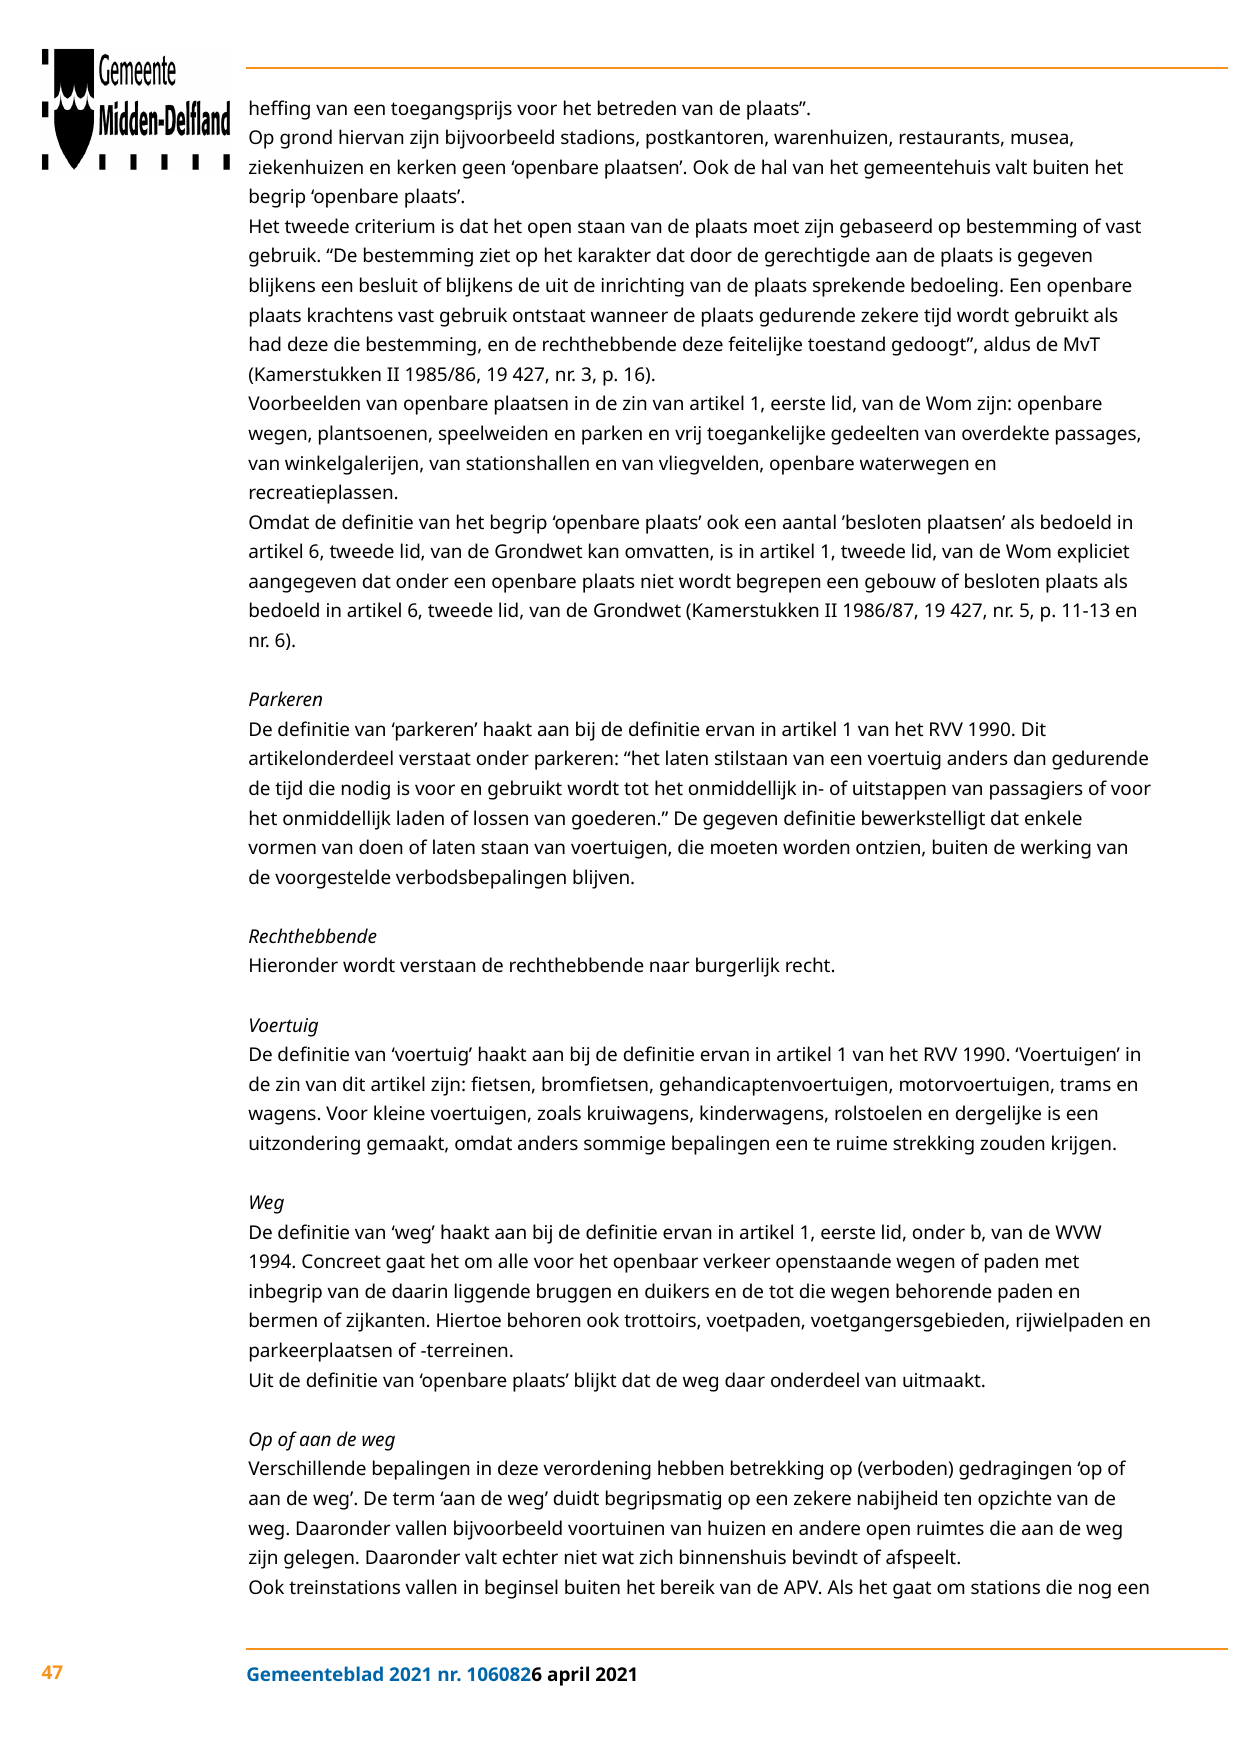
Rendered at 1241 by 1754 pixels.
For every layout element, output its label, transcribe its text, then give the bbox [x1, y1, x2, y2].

text Voorbeelden van openbare plaatsen in de zin van artikel 1, eerste lid, van de Wom zijn: openbare wegen, plantsoenen, speelweiden en parken en vrij toegankelijke gedeelten van overdekte passages, van winkelgalerijen, van stationshallen en van vliegvelden, openbare waterwegen en recreatieplassen. [248, 391, 1152, 505]
text Verschillende bepalingen in deze verordening hebben betrekking op (verboden) gedragingen ‘op of aan de weg’. De term ‘aan de weg’ duidt begripsmatig op een zekere nabijheid ten opzichte van de weg. Daaronder vallen bijvoorbeeld voortuinen van huizen en andere open ruimtes die aan de weg zijn gelegen. Daaronder valt echter niet wat zich binnenshuis bevindt of afspeelt. [248, 1456, 1152, 1570]
text Uit de definitie van ‘openbare plaats’ blijkt dat de weg daar onderdeel van uitmaakt. [248, 1367, 1152, 1393]
text Omdat de definitie van het begrip ‘openbare plaats’ ook een aantal ’besloten plaatsen’ als bedoeld in artikel 6, tweede lid, van de Grondwet kan omvatten, is in artikel 1, tweede lid, van de Wom expliciet aangegeven dat onder een openbare plaats niet wordt begrepen een gebouw of besloten plaats als bedoeld in artikel 6, tweede lid, van de Grondwet (Kamerstukken II 1986/87, 19 427, nr. 5, p. 11-13 en nr. 6). [248, 509, 1152, 653]
text Voertuig [248, 1012, 1152, 1038]
text Op of aan de weg [248, 1426, 1152, 1452]
text heffing van een toegangsprijs voor het betreden van de plaats”. [248, 95, 1152, 121]
text De definitie van ‘weg’ haakt aan bij de definitie ervan in artikel 1, eerste lid, onder b, van de WVW 1994. Concreet gaat het om alle voor het openbaar verkeer openstaande wegen of paden met inbegrip van de daarin liggende bruggen en duikers en de tot die wegen behorende paden en bermen of zijkanten. Hiertoe behoren ook trottoirs, voetpaden, voetgangersgebieden, rijwielpaden en parkeerplaatsen of -terreinen. [248, 1219, 1152, 1363]
text Hieronder wordt verstaan de rechthebbende naar burgerlijk recht. [248, 953, 1152, 978]
text Rechthebbende [248, 923, 1152, 949]
text Het tweede criterium is dat het open staan van de plaats moet zijn gebaseerd op bestemming of vast gebruik. “De bestemming ziet op het karakter dat door de gerechtigde aan de plaats is gegeven blijkens een besluit of blijkens de uit de inrichting van de plaats sprekende bedoeling. Een openbare plaats krachtens vast gebruik ontstaat wanneer de plaats gedurende zekere tijd wordt gebruikt als had deze die bestemming, en de rechthebbende deze feitelijke toestand gedoogt”, aldus de MvT (Kamerstukken II 1985/86, 19 427, nr. 3, p. 16). [248, 213, 1152, 387]
text Op grond hiervan zijn bijvoorbeeld stadions, postkantoren, warenhuizen, restaurants, musea, ziekenhuizen en kerken geen ‘openbare plaatsen’. Ook de hal van het gemeentehuis valt buiten het begrip ‘openbare plaats’. [248, 124, 1152, 209]
text De definitie van ‘voertuig’ haakt aan bij de definitie ervan in artikel 1 van het RVV 1990. ‘Voertuigen’ in de zin van dit artikel zijn: fietsen, bromfietsen, gehandicaptenvoertuigen, motorvoertuigen, trams en wagens. Voor kleine voertuigen, zoals kruiwagens, kinderwagens, rolstoelen en dergelijke is een uitzondering gemaakt, omdat anders sommige bepalingen een te ruime strekking zouden krijgen. [248, 1041, 1152, 1156]
text Weg [248, 1189, 1152, 1215]
picture [41, 47, 231, 172]
text De definitie van ‘parkeren’ haakt aan bij de definitie ervan in artikel 1 van het RVV 1990. Dit artikelonderdeel verstaat onder parkeren: “het laten stilstaan van een voertuig anders dan gedurende de tijd die nodig is voor en gebruikt wordt tot het onmiddellijk in- of uitstappen van passagiers of voor het onmiddellijk laden of lossen van goederen.” De gegeven definitie bewerkstelligt dat enkele vormen van doen of laten staan van voertuigen, die moeten worden ontzien, buiten de werking van de voorgestelde verbodsbepalingen blijven. [248, 716, 1152, 890]
text Ook treinstations vallen in beginsel buiten het bereik van de APV. Als het gaat om stations die nog een [248, 1574, 1152, 1600]
text Parkeren [248, 686, 1152, 712]
